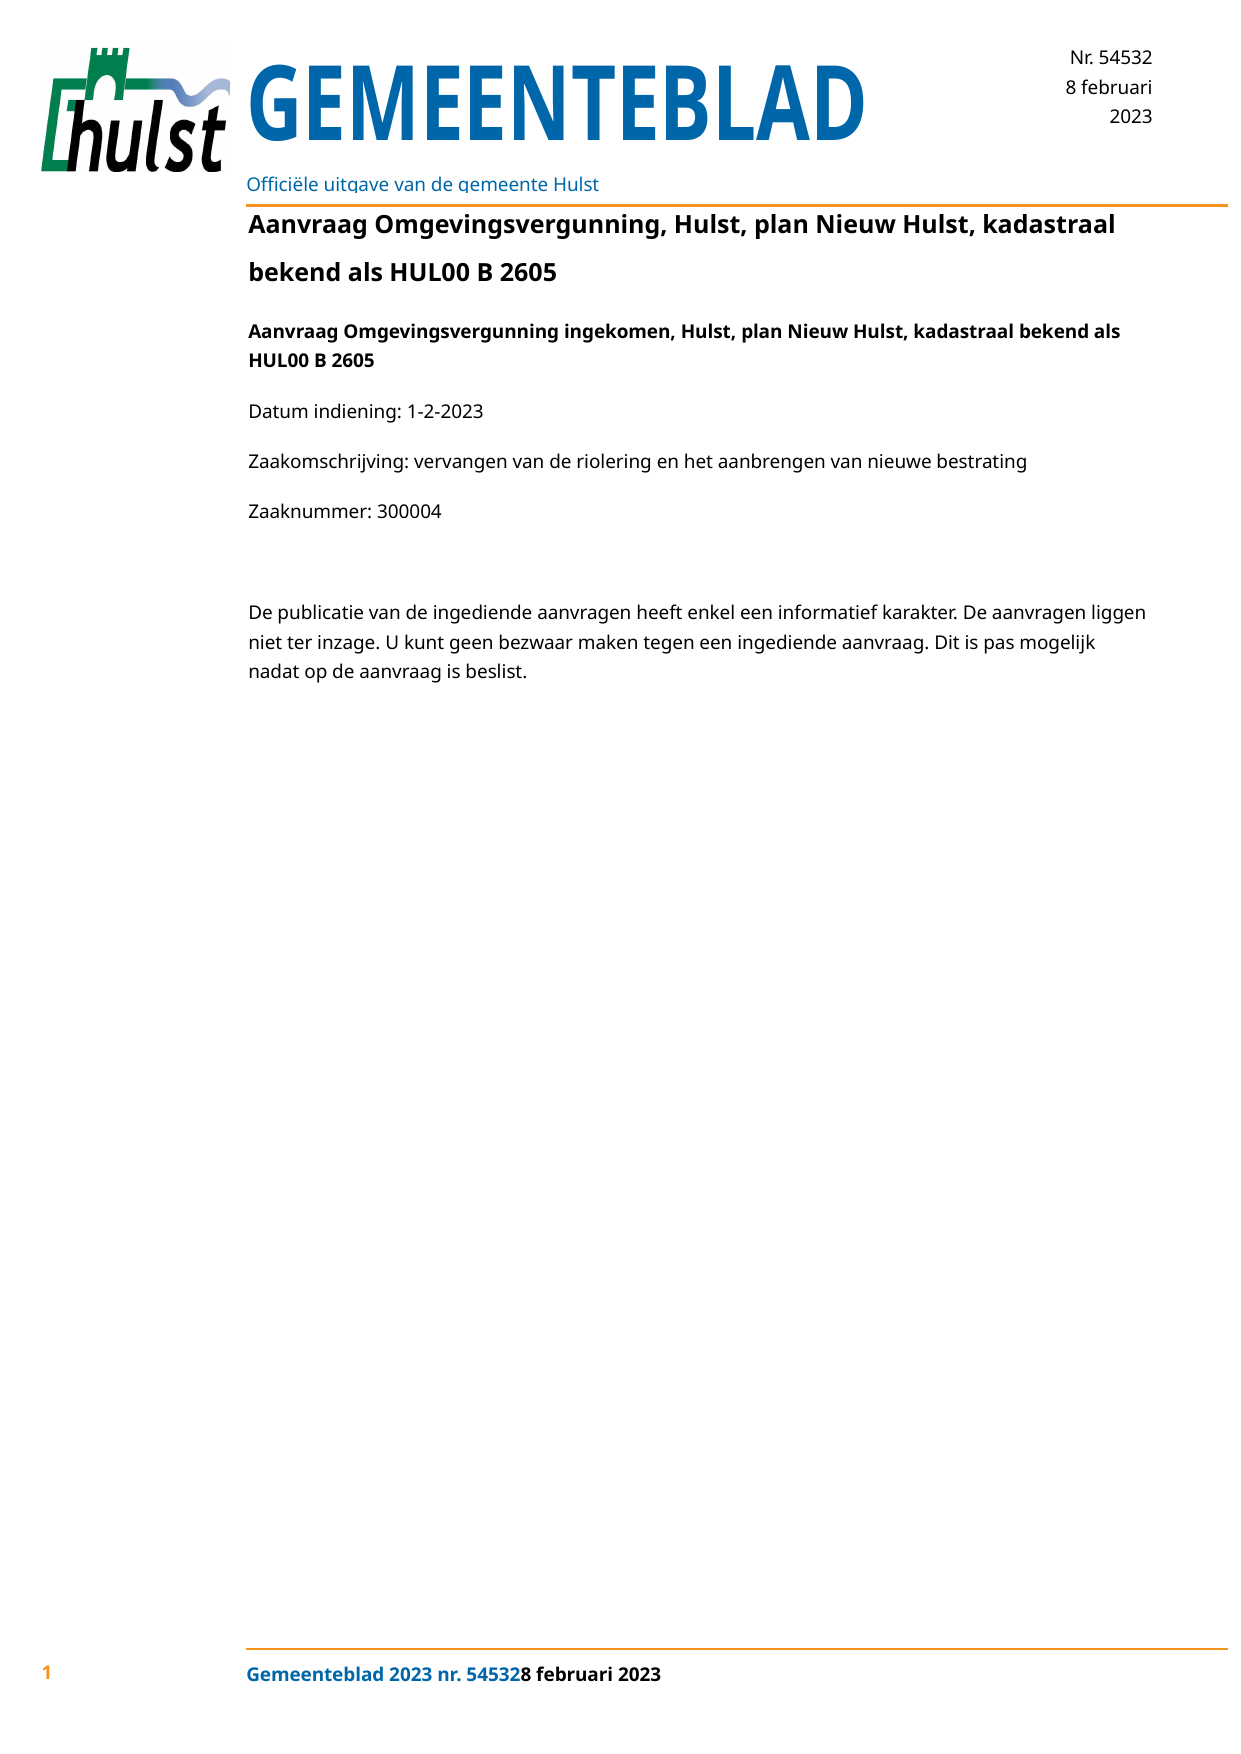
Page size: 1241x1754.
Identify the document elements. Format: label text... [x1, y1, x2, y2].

picture [41, 47, 231, 172]
text Zaakomschrijving: vervangen van de riolering en het aanbrengen van nieuwe bestrating [248, 448, 1152, 474]
text Aanvraag Omgevingsvergunning ingekomen, Hulst, plan Nieuw Hulst, kadastraal bekend als HUL00 B 2605 [248, 318, 1152, 373]
text Zaaknummer: 300004 [248, 499, 1152, 524]
text De publicatie van de ingediende aanvragen heeft enkel een informatief karakter. De aanvragen liggen niet ter inzage. U kunt geen bezwaar maken tegen een ingediende aanvraag. Dit is pas mogelijk nadat op de aanvraag is beslist. [248, 599, 1152, 684]
text Aanvraag Omgevingsvergunning, Hulst, plan Nieuw Hulst, kadastraal bekend als HUL00 B 2605 [248, 207, 1152, 288]
text Datum indiening: 1-2-2023 [248, 398, 1152, 424]
